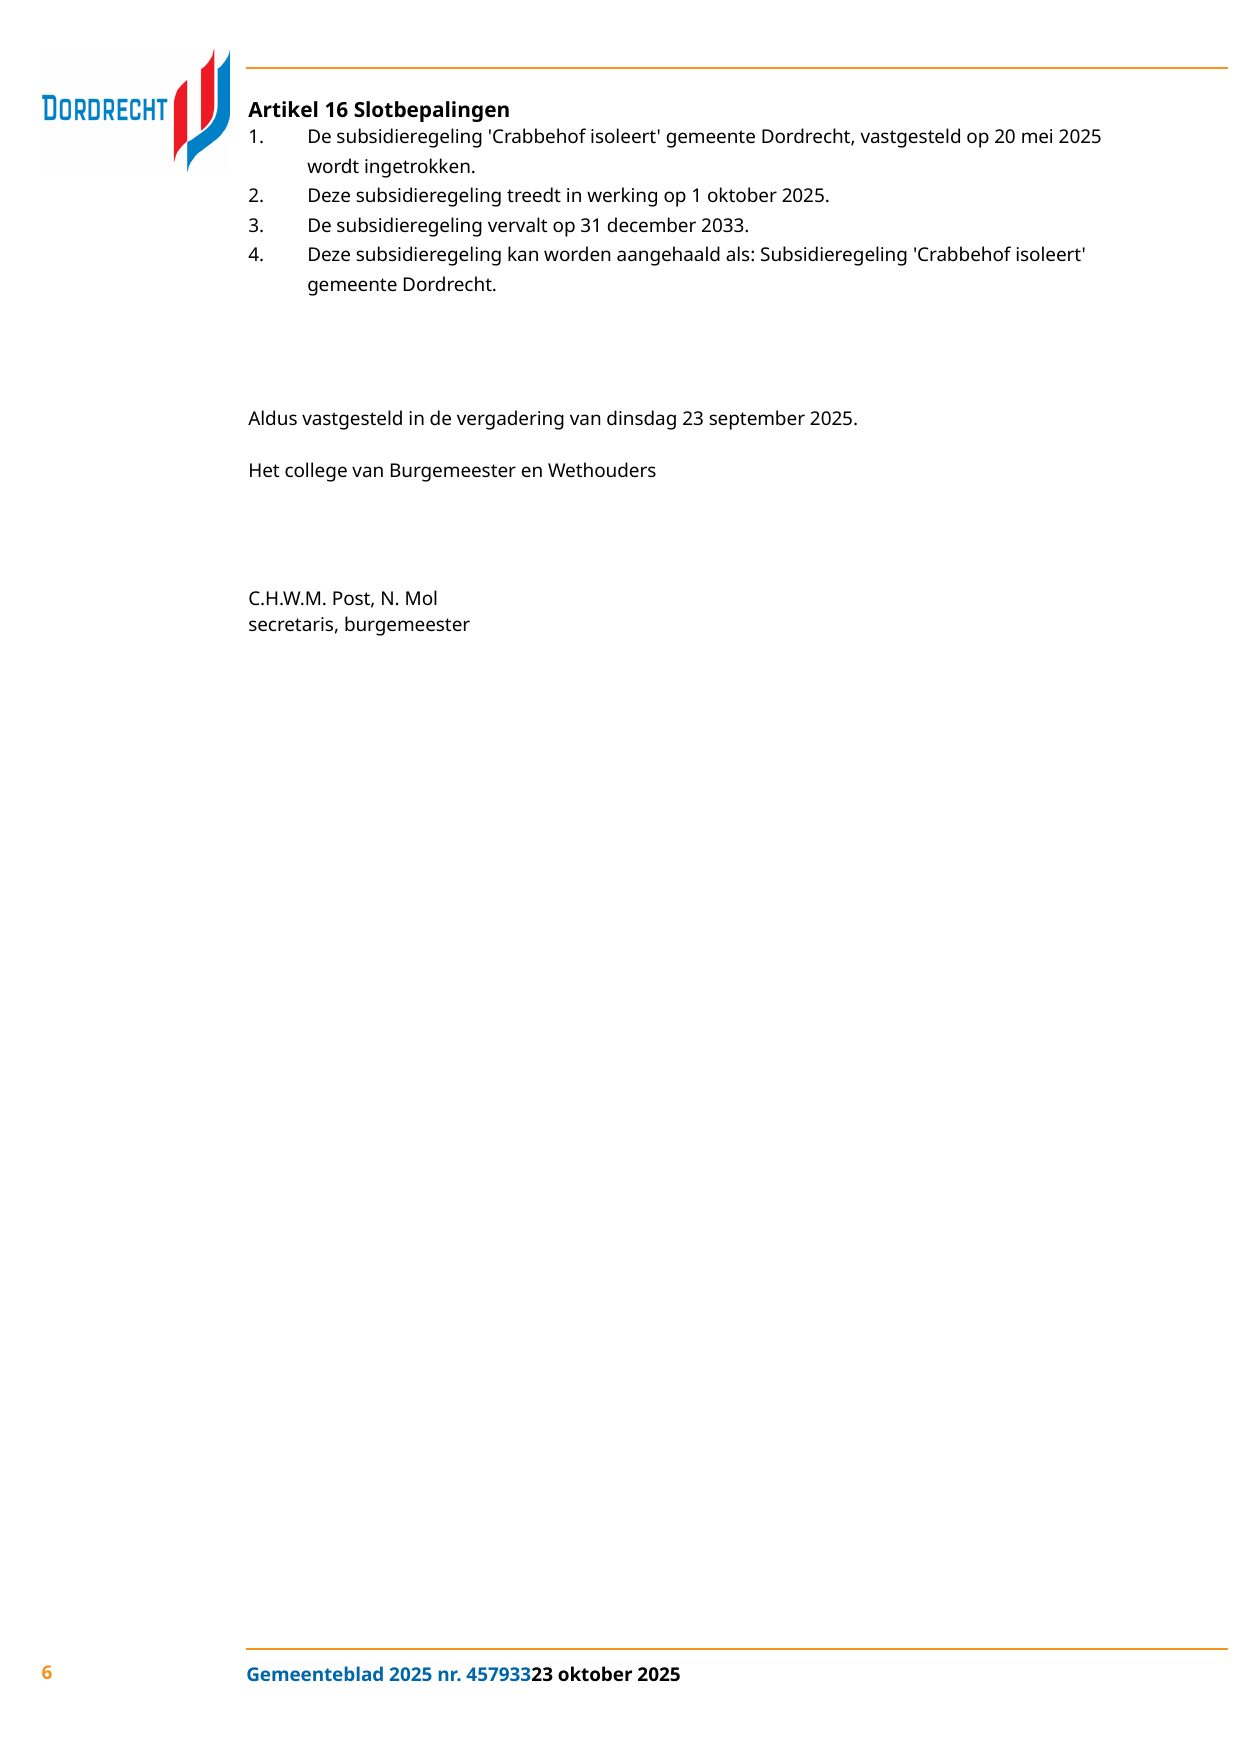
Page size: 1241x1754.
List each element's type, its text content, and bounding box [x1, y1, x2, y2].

list Deze subsidieregeling treedt in werking op 1 oktober 2025. [248, 182, 1152, 208]
text Het college van Burgemeester en Wethouders [248, 457, 1152, 483]
text secretaris, burgemeester [248, 611, 1152, 637]
picture [41, 47, 231, 172]
text Aldus vastgesteld in de vergadering van dinsdag 23 september 2025. [248, 406, 1152, 431]
text C.H.W.M. Post, N. Mol [248, 586, 1152, 611]
list De subsidieregeling vervalt op 31 december 2033. [248, 212, 1152, 238]
text Artikel 16 Slotbepalingen [248, 95, 1152, 123]
list Deze subsidieregeling kan worden aangehaald als: Subsidieregeling 'Crabbehof isoleert' gemeente Dordrecht. [248, 242, 1152, 297]
list De subsidieregeling 'Crabbehof isoleert' gemeente Dordrecht, vastgesteld op 20 mei 2025 wordt ingetrokken. [248, 123, 1152, 178]
